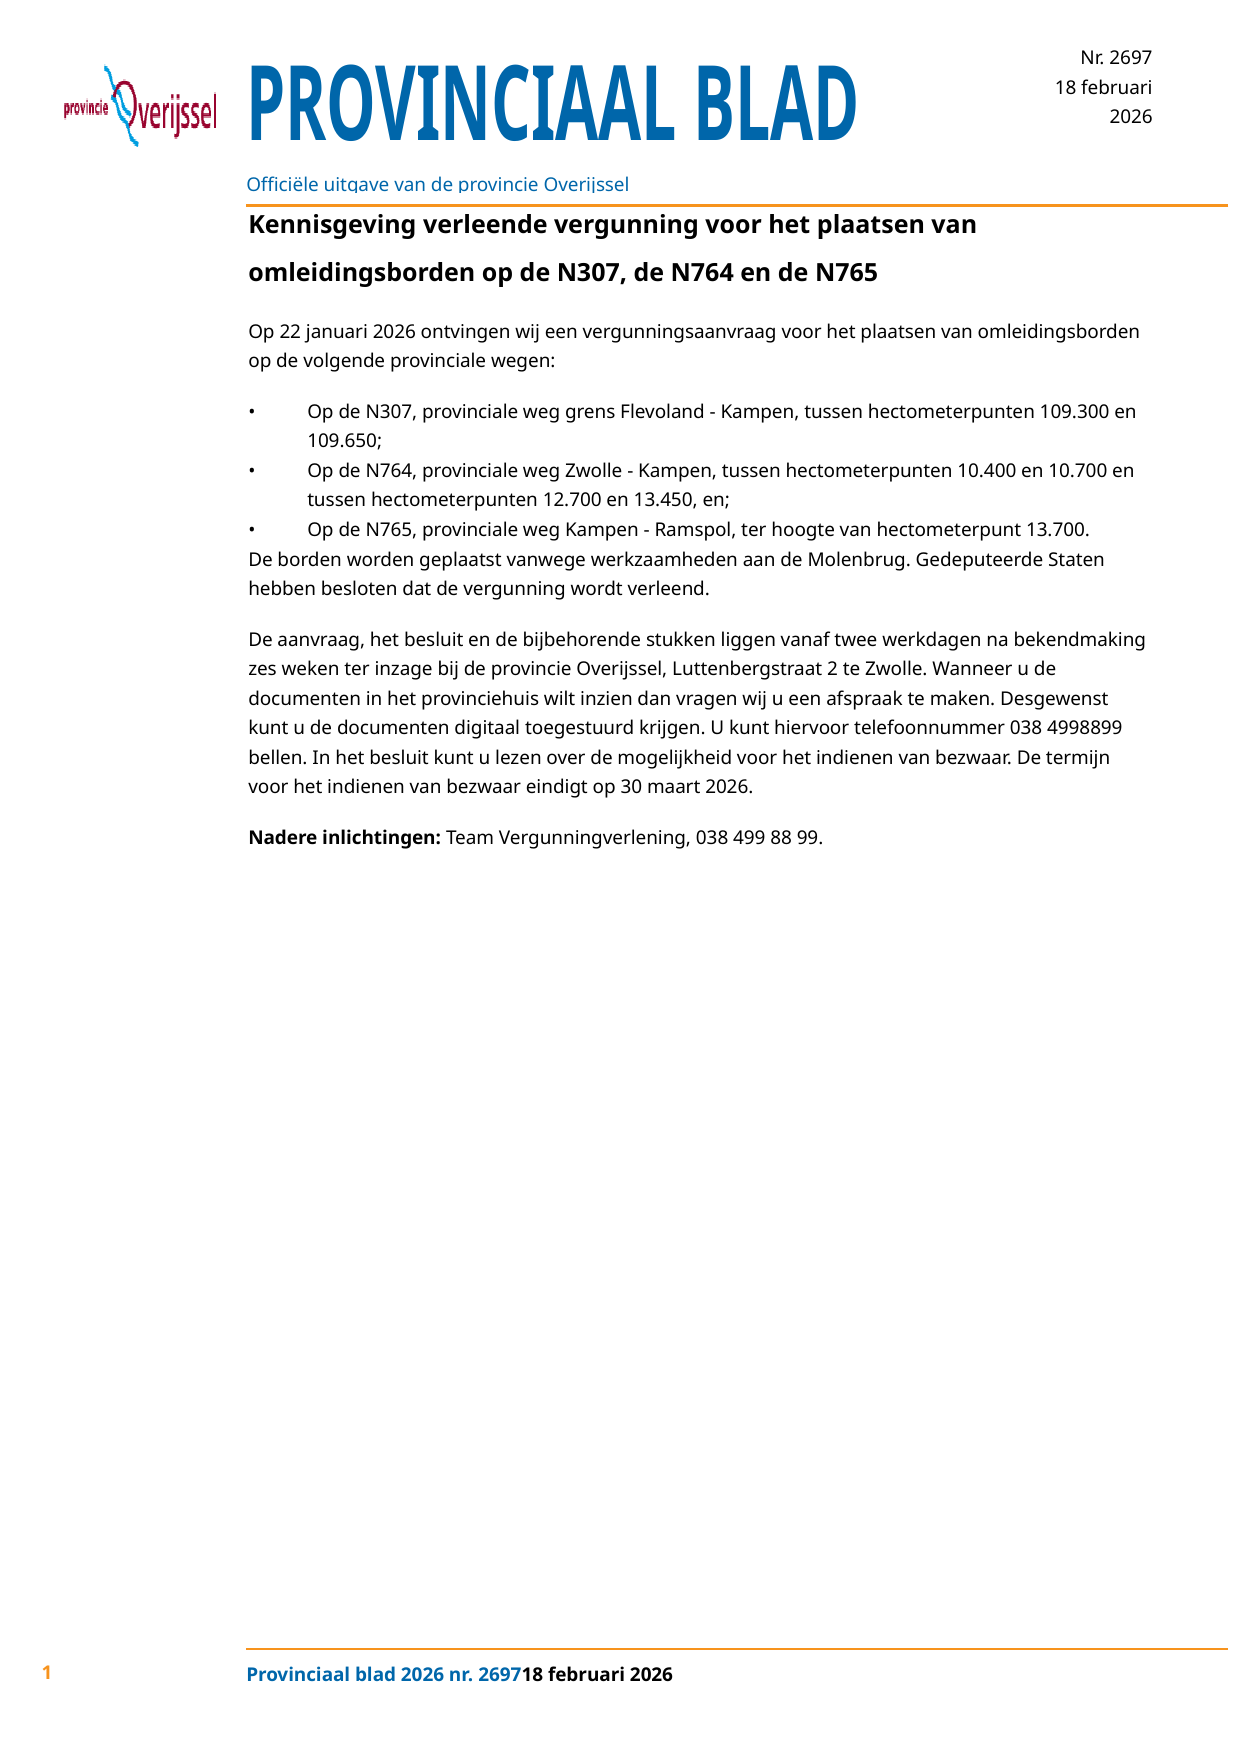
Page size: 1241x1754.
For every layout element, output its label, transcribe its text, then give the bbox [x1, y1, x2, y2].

picture [41, 47, 231, 172]
list Op de N307, provinciale weg grens Flevoland - Kampen, tussen hectometerpunten 109.300 en 109.650; [248, 398, 1152, 453]
text De aanvraag, het besluit en de bijbehorende stukken liggen vanaf twee werkdagen na bekendmaking zes weken ter inzage bij de provincie Overijssel, Luttenbergstraat 2 te Zwolle. Wanneer u de documenten in het provinciehuis wilt inzien dan vragen wij u een afspraak te maken. Desgewenst kunt u de documenten digitaal toegestuurd krijgen. U kunt hiervoor telefoonnummer 038 4998899 bellen. In het besluit kunt u lezen over de mogelijkheid voor het indienen van bezwaar. De termijn voor het indienen van bezwaar eindigt op 30 maart 2026. [248, 626, 1152, 799]
text De borden worden geplaatst vanwege werkzaamheden aan de Molenbrug. Gedeputeerde Staten hebben besloten dat de vergunning wordt verleend. [248, 546, 1152, 601]
list Op de N764, provinciale weg Zwolle - Kampen, tussen hectometerpunten 10.400 en 10.700 en tussen hectometerpunten 12.700 en 13.450, en; [248, 457, 1152, 512]
text Op 22 januari 2026 ontvingen wij een vergunningsaanvraag voor het plaatsen van omleidingsborden op de volgende provinciale wegen: [248, 318, 1152, 373]
list Op de N765, provinciale weg Kampen - Ramspol, ter hoogte van hectometerpunt 13.700. [248, 516, 1152, 542]
text Nadere inlichtingen: Team Vergunningverlening, 038 499 88 99. [248, 824, 1152, 850]
text Kennisgeving verleende vergunning voor het plaatsen van omleidingsborden op de N307, de N764 en de N765 [248, 207, 1152, 288]
